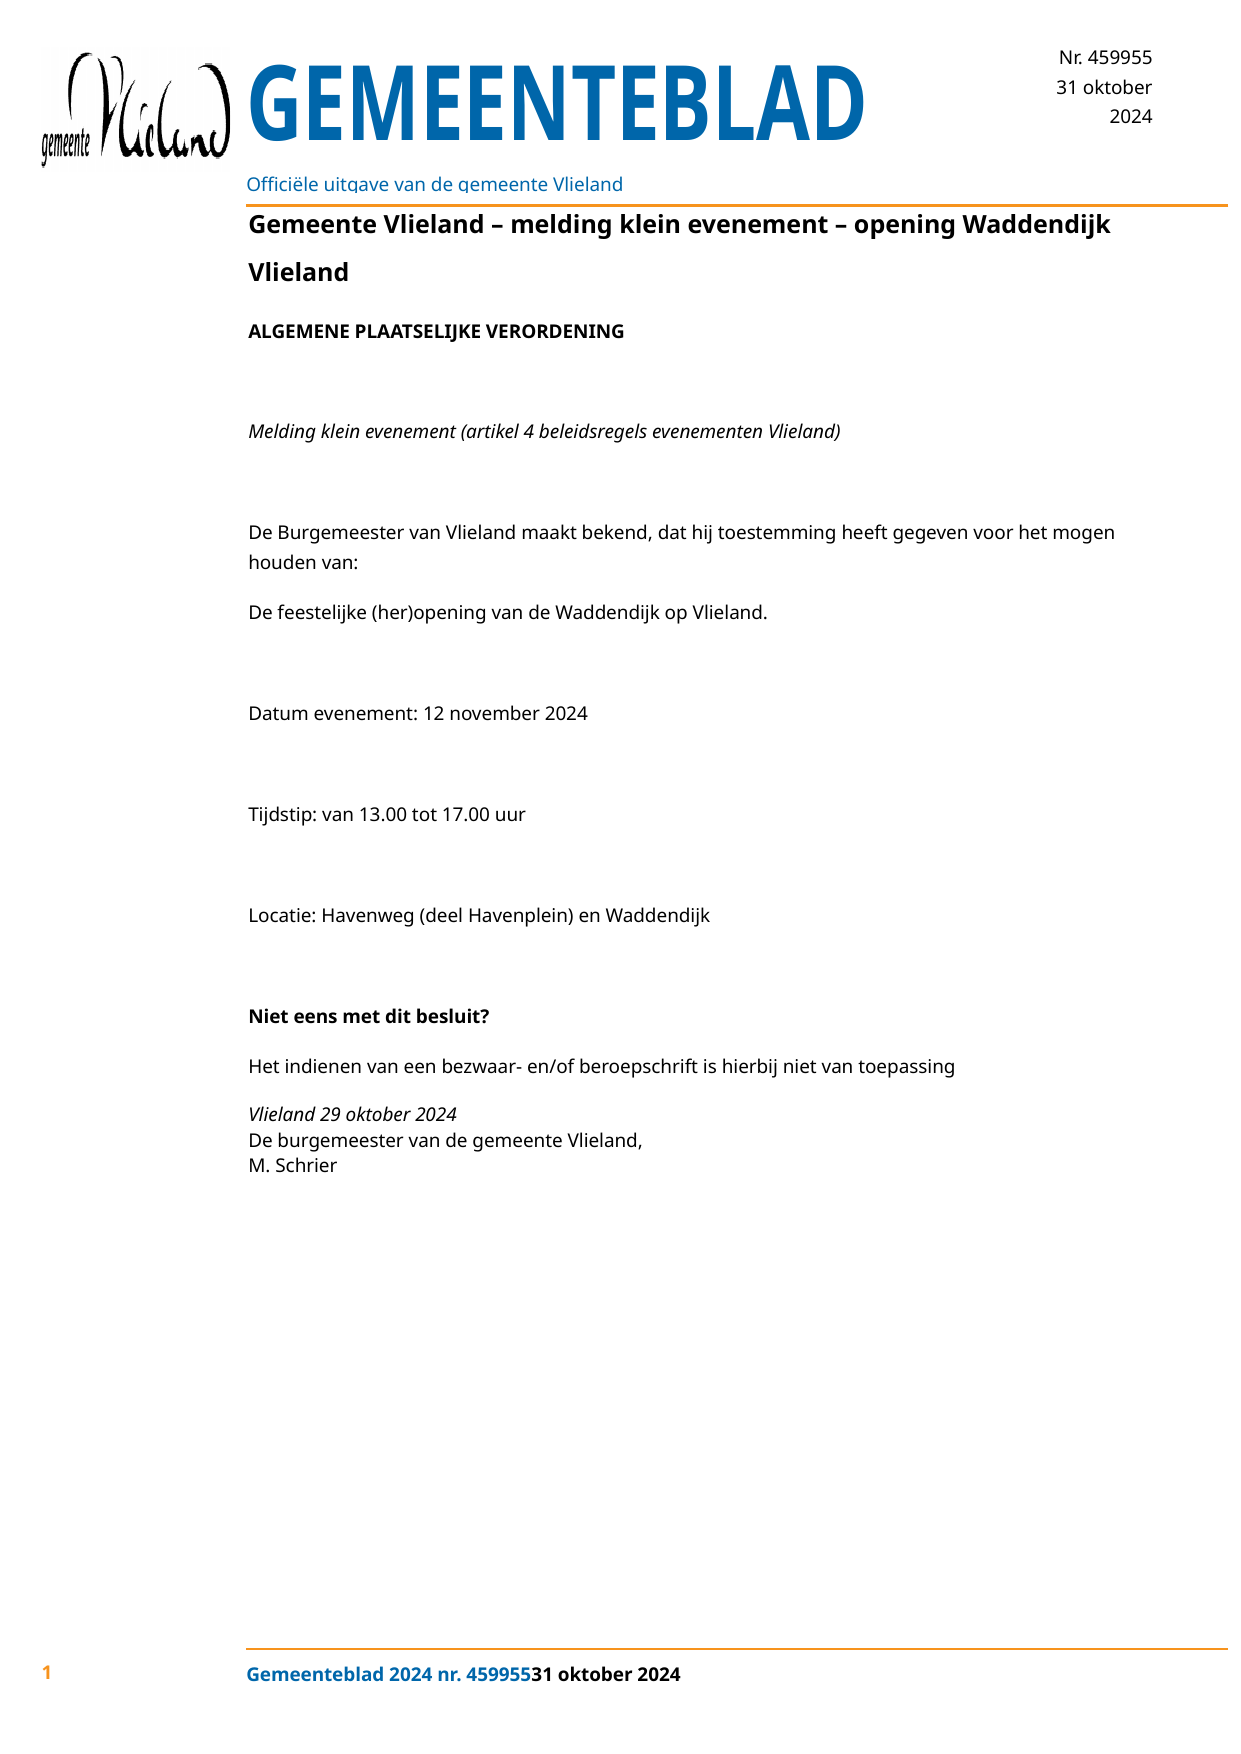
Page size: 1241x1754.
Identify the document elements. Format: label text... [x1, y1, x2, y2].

text Niet eens met dit besluit? [248, 1003, 1152, 1029]
text De feestelijke (her)opening van de Waddendijk op Vlieland. [248, 599, 1152, 625]
text M. Schrier [248, 1153, 1152, 1178]
text Melding klein evenement (artikel 4 beleidsregels evenementen Vlieland) [248, 419, 1152, 444]
picture [41, 47, 231, 172]
text ALGEMENE PLAATSELIJKE VERORDENING [248, 318, 1152, 344]
text Locatie: Havenweg (deel Havenplein) en Waddendijk [248, 902, 1152, 928]
text Vlieland 29 oktober 2024 [248, 1101, 1152, 1127]
text De burgemeester van de gemeente Vlieland, [248, 1127, 1152, 1153]
text Tijdstip: van 13.00 tot 17.00 uur [248, 801, 1152, 827]
text De Burgemeester van Vlieland maakt bekend, dat hij toestemming heeft gegeven voor het mogen houden van: [248, 519, 1152, 575]
text Gemeente Vlieland – melding klein evenement – opening Waddendijk Vlieland [248, 207, 1152, 288]
text Het indienen van een bezwaar- en/of beroepschrift is hierbij niet van toepassing [248, 1053, 1152, 1079]
text Datum evenement: 12 november 2024 [248, 700, 1152, 726]
